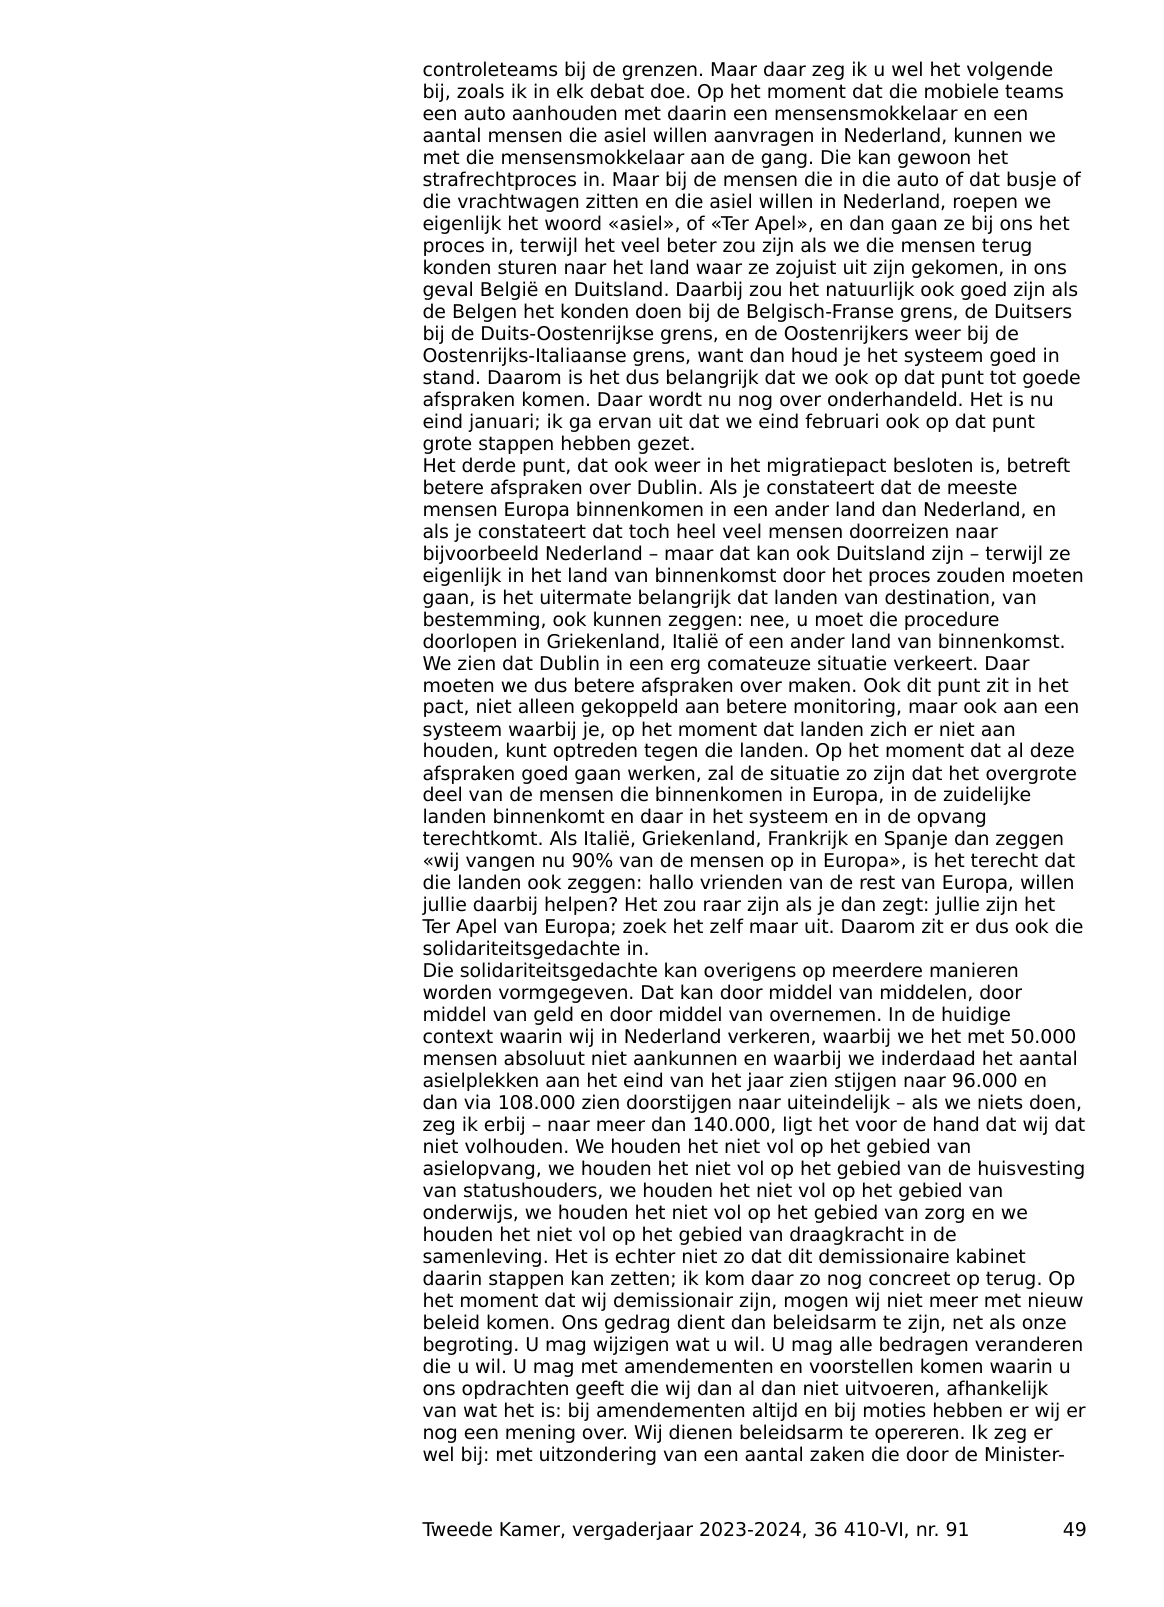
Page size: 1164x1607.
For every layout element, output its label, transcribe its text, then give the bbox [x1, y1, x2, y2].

text controleteams bij de grenzen. Maar daar zeg ik u wel het volgende bij, zoals ik in elk debat doe. Op het moment dat die mobiele teams een auto aanhouden met daarin een mensensmokkelaar en een aantal mensen die asiel willen aanvragen in Nederland, kunnen we met die mensensmokkelaar aan de gang. Die kan gewoon het strafrechtproces in. Maar bij de mensen die in die auto of dat busje of die vrachtwagen zitten en die asiel willen in Nederland, roepen we eigenlijk het woord «asiel», of «Ter Apel», en dan gaan ze bij ons het proces in, terwijl het veel beter zou zijn als we die mensen terug konden sturen naar het land waar ze zojuist uit zijn gekomen, in ons geval België en Duitsland. Daarbij zou het natuurlijk ook goed zijn als de Belgen het konden doen bij de Belgisch-Franse grens, de Duitsers bij de Duits-Oostenrijkse grens, en de Oostenrijkers weer bij de Oostenrijks-Italiaanse grens, want dan houd je het systeem goed in stand. Daarom is het dus belangrijk dat we ook op dat punt tot goede afspraken komen. Daar wordt nu nog over onderhandeld. Het is nu eind januari; ik ga ervan uit dat we eind februari ook op dat punt grote stappen hebben gezet. [422, 59, 1087, 455]
text Die solidariteitsgedachte kan overigens op meerdere manieren worden vormgegeven. Dat kan door middel van middelen, door middel van geld en door middel van overnemen. In de huidige context waarin wij in Nederland verkeren, waarbij we het met 50.000 mensen absoluut niet aankunnen en waarbij we inderdaad het aantal asielplekken aan het eind van het jaar zien stijgen naar 96.000 en dan via 108.000 zien doorstijgen naar uiteindelijk – als we niets doen, zeg ik erbij – naar meer dan 140.000, ligt het voor de hand dat wij dat niet volhouden. We houden het niet vol op het gebied van asielopvang, we houden het niet vol op het gebied van de huisvesting van statushouders, we houden het niet vol op het gebied van onderwijs, we houden het niet vol op het gebied van zorg en we houden het niet vol op het gebied van draagkracht in de samenleving. Het is echter niet zo dat dit demissionaire kabinet daarin stappen kan zetten; ik kom daar zo nog concreet op terug. Op het moment dat wij demissionair zijn, mogen wij niet meer met nieuw beleid komen. Ons gedrag dient dan beleidsarm te zijn, net als onze begroting. U mag wijzigen wat u wil. U mag alle bedragen veranderen die u wil. U mag met amendementen en voorstellen komen waarin u ons opdrachten geeft die wij dan al dan niet uitvoeren, afhankelijk van wat het is: bij amendementen altijd en bij moties hebben er wij er nog een mening over. Wij dienen beleidsarm te opereren. Ik zeg er wel bij: met uitzondering van een aantal zaken die door de Minister- [422, 960, 1087, 1466]
text Het derde punt, dat ook weer in het migratiepact besloten is, betreft betere afspraken over Dublin. Als je constateert dat de meeste mensen Europa binnenkomen in een ander land dan Nederland, en als je constateert dat toch heel veel mensen doorreizen naar bijvoorbeeld Nederland – maar dat kan ook Duitsland zijn – terwijl ze eigenlijk in het land van binnenkomst door het proces zouden moeten gaan, is het uitermate belangrijk dat landen van destination, van bestemming, ook kunnen zeggen: nee, u moet die procedure doorlopen in Griekenland, Italië of een ander land van binnenkomst. We zien dat Dublin in een erg comateuze situatie verkeert. Daar moeten we dus betere afspraken over maken. Ook dit punt zit in het pact, niet alleen gekoppeld aan betere monitoring, maar ook aan een systeem waarbij je, op het moment dat landen zich er niet aan houden, kunt optreden tegen die landen. Op het moment dat al deze afspraken goed gaan werken, zal de situatie zo zijn dat het overgrote deel van de mensen die binnenkomen in Europa, in de zuidelijke landen binnenkomt en daar in het systeem en in de opvang terechtkomt. Als Italië, Griekenland, Frankrijk en Spanje dan zeggen «wij vangen nu 90% van de mensen op in Europa», is het terecht dat die landen ook zeggen: hallo vrienden van de rest van Europa, willen jullie daarbij helpen? Het zou raar zijn als je dan zegt: jullie zijn het Ter Apel van Europa; zoek het zelf maar uit. Daarom zit er dus ook die solidariteitsgedachte in. [422, 455, 1087, 960]
